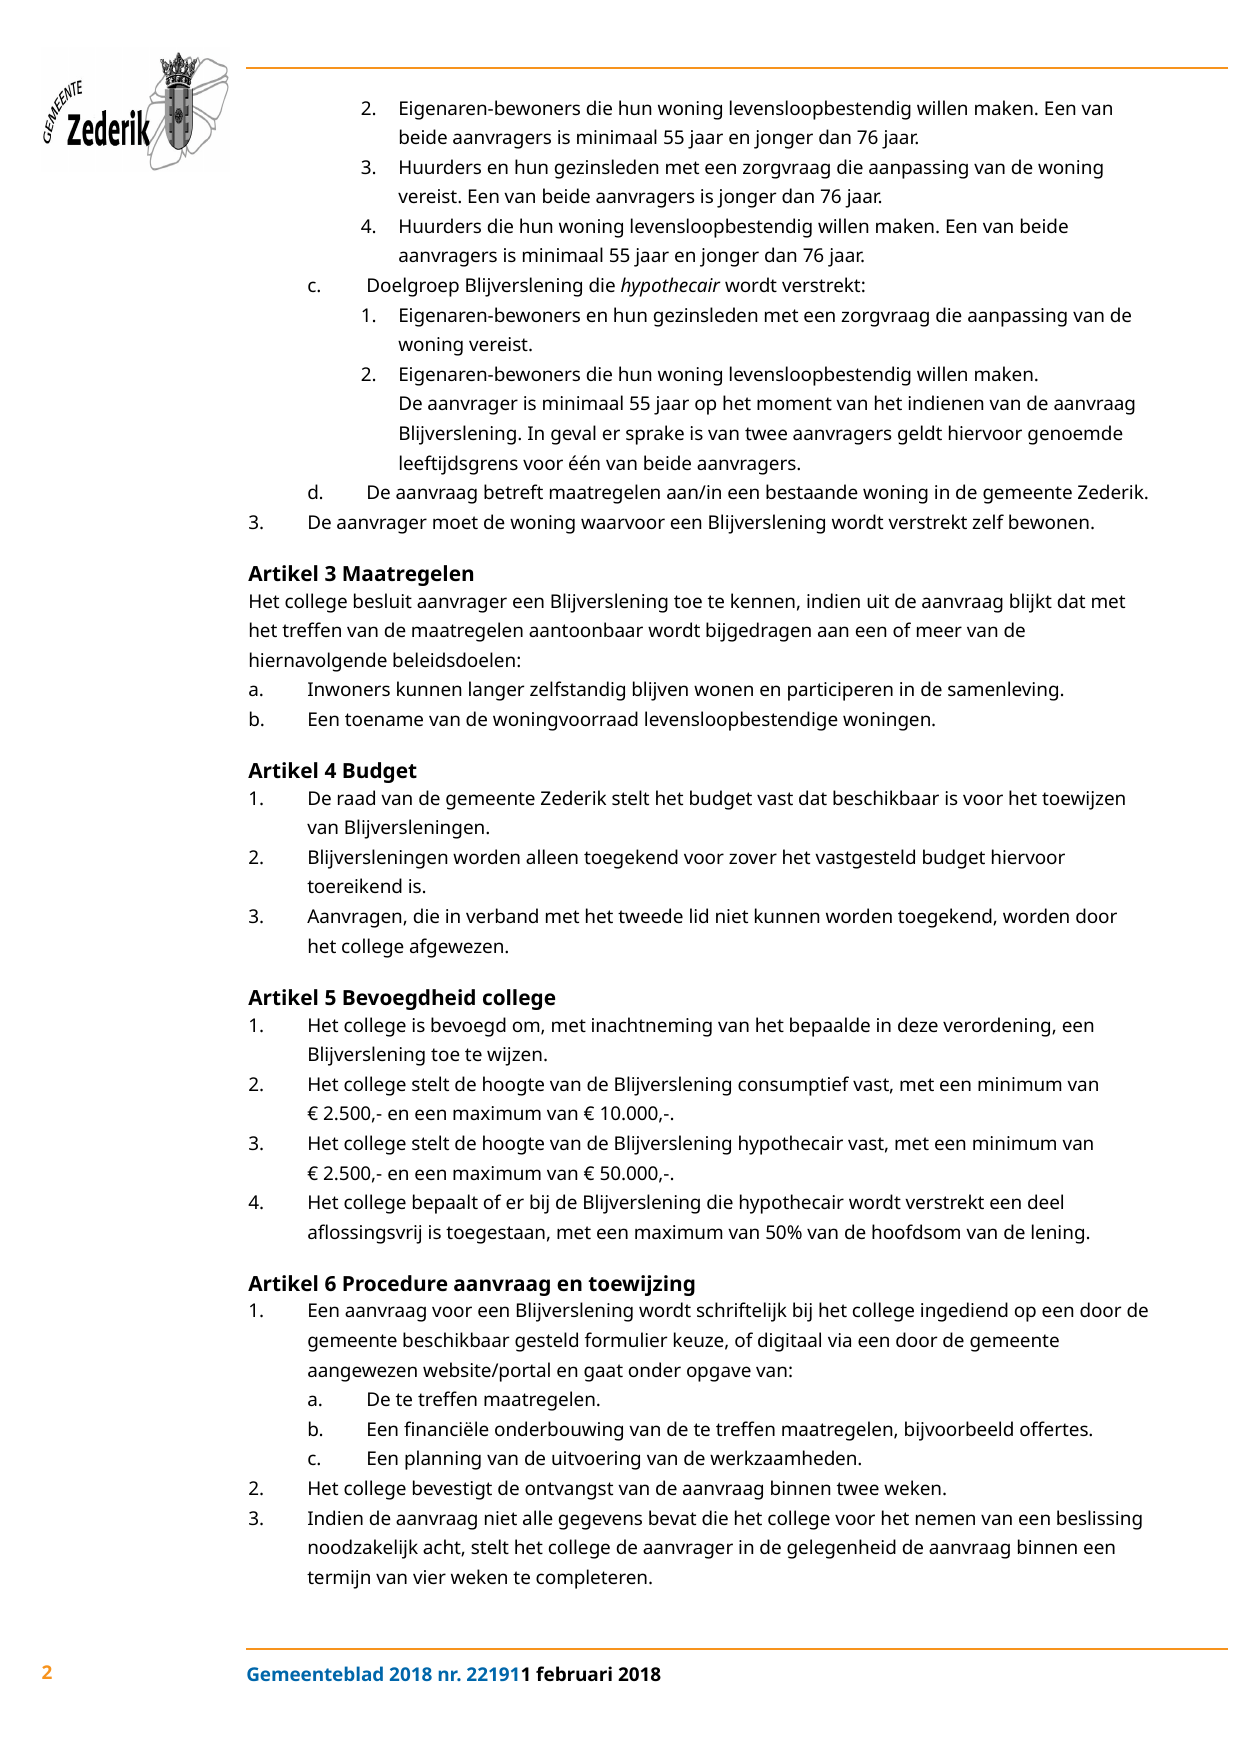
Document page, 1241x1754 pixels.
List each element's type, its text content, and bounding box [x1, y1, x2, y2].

list De aanvrager is minimaal 55 jaar op het moment van het indienen van de aanvraag Blijverslening. In geval er sprake is van twee aanvragers geldt hiervoor genoemde leeftijdsgrens voor één van beide aanvragers. [361, 391, 1152, 476]
list Het college bepaalt of er bij de Blijverslening die hypothecair wordt verstrekt een deel aflossingsvrij is toegestaan, met een maximum van 50% van de hoofdsom van de lening. [248, 1189, 1152, 1244]
list De aanvraag betreft maatregelen aan/in een bestaande woning in de gemeente Zederik. [307, 479, 1152, 505]
list Het college bevestigt de ontvangst van de aanvraag binnen twee weken. [248, 1475, 1152, 1501]
list Een planning van de uitvoering van de werkzaamheden. [307, 1446, 1152, 1471]
list Het college is bevoegd om, met inachtneming van het bepaalde in deze verordening, een Blijverslening toe te wijzen. [248, 1012, 1152, 1067]
list Het college stelt de hoogte van de Blijverslening hypothecair vast, met een minimum van € 2.500,- en een maximum van € 50.000,-. [248, 1130, 1152, 1185]
list Blijversleningen worden alleen toegekend voor zover het vastgesteld budget hiervoor toereikend is. [248, 844, 1152, 899]
list Een aanvraag voor een Blijverslening wordt schriftelijk bij het college ingediend op een door de gemeente beschikbaar gesteld formulier keuze, of digitaal via een door de gemeente aangewezen website/portal en gaat onder opgave van: [248, 1298, 1152, 1383]
list Een financiële onderbouwing van de te treffen maatregelen, bijvoorbeeld offertes. [307, 1416, 1152, 1442]
text Het college besluit aanvrager een Blijverslening toe te kennen, indien uit de aanvraag blijkt dat met het treffen van de maatregelen aantoonbaar wordt bijgedragen aan een of meer van de hiernavolgende beleidsdoelen: [248, 588, 1152, 673]
text Artikel 6 Procedure aanvraag en toewijzing [248, 1269, 1152, 1298]
list De te treffen maatregelen. [307, 1386, 1152, 1412]
list Eigenaren-bewoners en hun gezinsleden met een zorgvraag die aanpassing van de woning vereist. [361, 302, 1152, 357]
list Huurders die hun woning levensloopbestendig willen maken. Een van beide aanvragers is minimaal 55 jaar en jonger dan 76 jaar. [361, 213, 1152, 268]
text Artikel 5 Bevoegdheid college [248, 983, 1152, 1012]
text Artikel 3 Maatregelen [248, 559, 1152, 588]
list Indien de aanvraag niet alle gegevens bevat die het college voor het nemen van een beslissing noodzakelijk acht, stelt het college de aanvrager in de gelegenheid de aanvraag binnen een termijn van vier weken te completeren. [248, 1505, 1152, 1590]
list De aanvrager moet de woning waarvoor een Blijverslening wordt verstrekt zelf bewonen. [248, 509, 1152, 535]
list Het college stelt de hoogte van de Blijverslening consumptief vast, met een minimum van € 2.500,- en een maximum van € 10.000,-. [248, 1071, 1152, 1126]
list Huurders en hun gezinsleden met een zorgvraag die aanpassing van de woning vereist. Een van beide aanvragers is jonger dan 76 jaar. [361, 154, 1152, 209]
list Een toename van de woningvoorraad levensloopbestendige woningen. [248, 706, 1152, 732]
text Artikel 4 Budget [248, 757, 1152, 785]
list Eigenaren-bewoners die hun woning levensloopbestendig willen maken. [361, 361, 1152, 387]
list Aanvragen, die in verband met het tweede lid niet kunnen worden toegekend, worden door het college afgewezen. [248, 903, 1152, 959]
list Doelgroep Blijverslening die hypothecair wordt verstrekt: [307, 272, 1152, 298]
list Eigenaren-bewoners die hun woning levensloopbestendig willen maken. Een van beide aanvragers is minimaal 55 jaar en jonger dan 76 jaar. [361, 95, 1152, 150]
list Inwoners kunnen langer zelfstandig blijven wonen en participeren in de samenleving. [248, 677, 1152, 702]
picture [41, 47, 231, 172]
list De raad van de gemeente Zederik stelt het budget vast dat beschikbaar is voor het toewijzen van Blijversleningen. [248, 785, 1152, 840]
